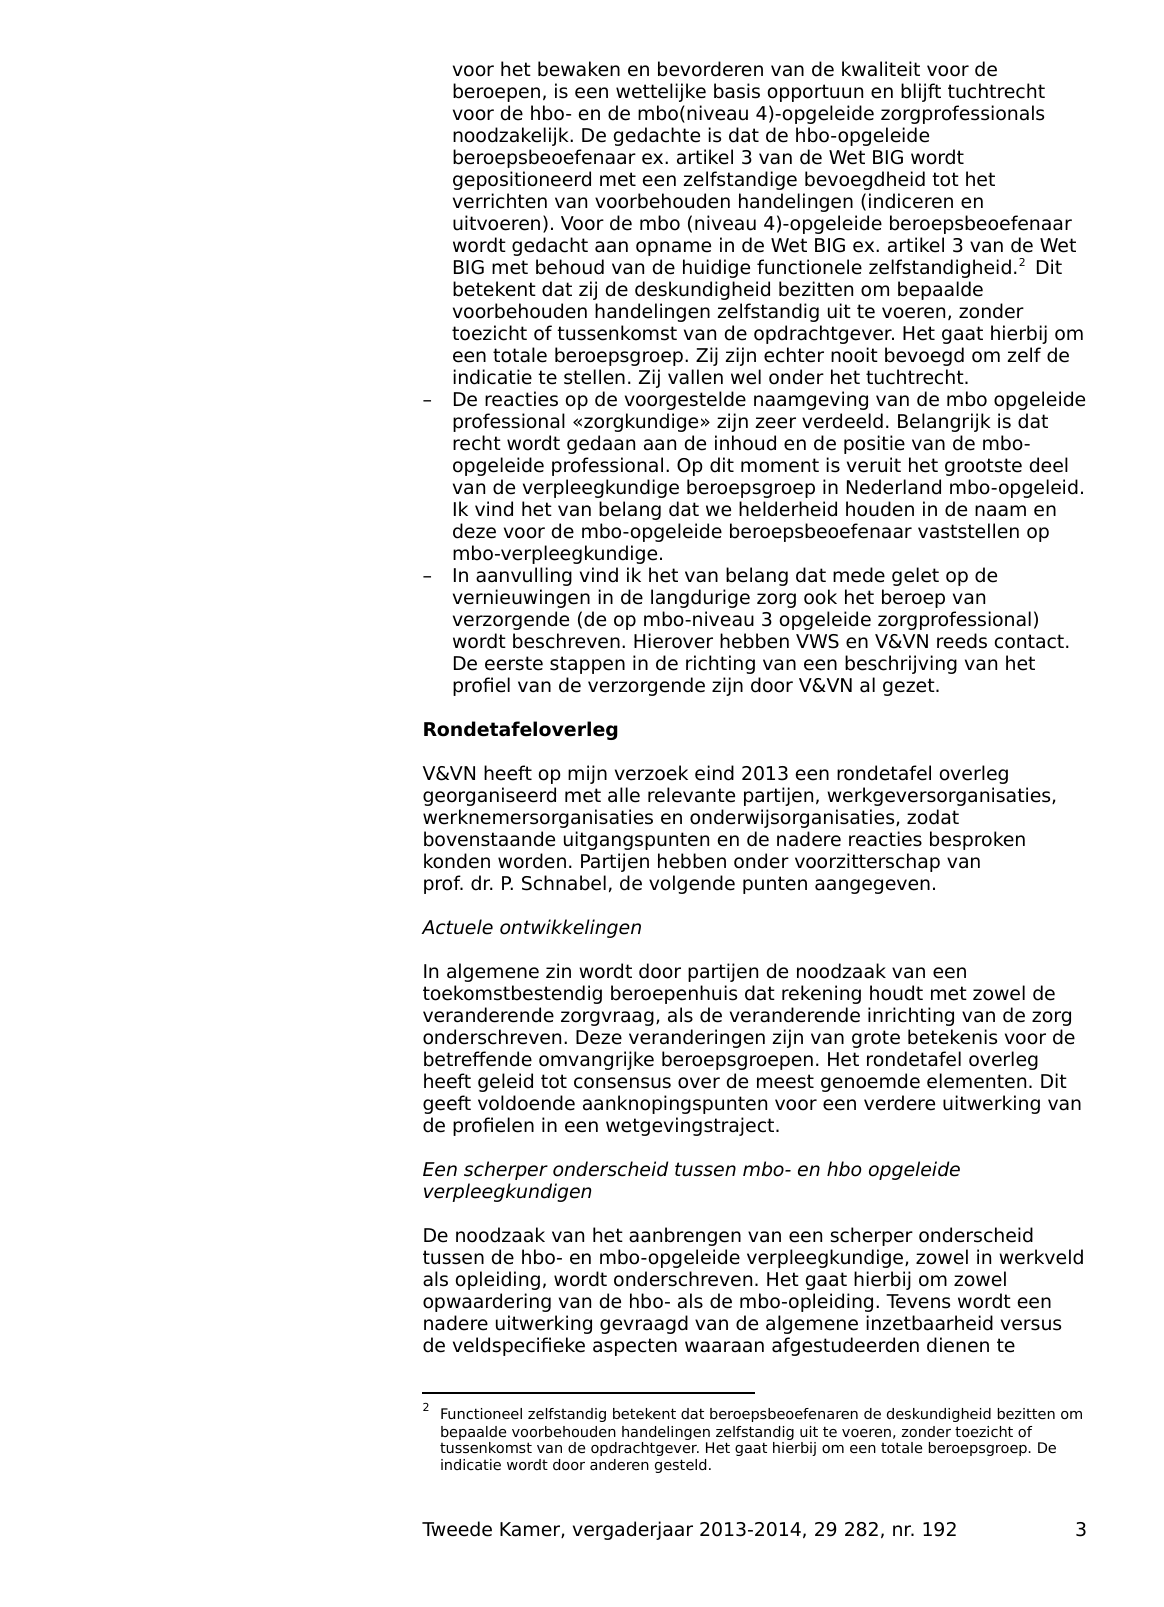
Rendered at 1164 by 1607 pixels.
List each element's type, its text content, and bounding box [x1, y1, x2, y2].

text Functioneel zelfstandig betekent dat beroepsbeoefenaren de deskundigheid bezitten om bepaalde voorbehouden handelingen zelfstandig uit te voeren, zonder toezicht of tussenkomst van de opdrachtgever. Het gaat hierbij om een totale beroepsgroep. De indicatie wordt door anderen gesteld. [422, 1402, 1087, 1474]
subtitle Een scherper onderscheid tussen mbo- en hbo opgeleide verpleegkundigen [422, 1159, 1087, 1203]
text – De reacties op de voorgestelde naamgeving van de mbo opgeleide professional «zorgkundige» zijn zeer verdeeld. Belangrijk is dat recht wordt gedaan aan de inhoud en de positie van de mbo-opgeleide professional. Op dit moment is veruit het grootste deel van de verpleegkundige beroepsgroep in Nederland mbo-opgeleid. Ik vind het van belang dat we helderheid houden in de naam en deze voor de mbo-opgeleide beroepsbeoefenaar vaststellen op mbo-verpleegkundige. [422, 389, 1087, 564]
text prof. dr. P. Schnabel, de volgende punten aangegeven. [422, 873, 1087, 895]
text – In aanvulling vind ik het van belang dat mede gelet op de vernieuwingen in de langdurige zorg ook het beroep van verzorgende (de op mbo-niveau 3 opgeleide zorgprofessional) wordt beschreven. Hierover hebben VWS en V&VN reeds contact. De eerste stappen in de richting van een beschrijving van het profiel van de verzorgende zijn door V&VN al gezet. [422, 564, 1087, 696]
text voor het bewaken en bevorderen van de kwaliteit voor de beroepen, is een wettelijke basis opportuun en blijft tuchtrecht voor de hbo- en de mbo(niveau 4)-opgeleide zorgprofessionals noodzakelijk. De gedachte is dat de hbo-opgeleide beroepsbeoefenaar ex. artikel 3 van de Wet BIG wordt gepositioneerd met een zelfstandige bevoegdheid tot het verrichten van voorbehouden handelingen (indiceren en uitvoeren). Voor de mbo (niveau 4)-opgeleide beroepsbeoefenaar wordt gedacht aan opname in de Wet BIG ex. artikel 3 van de Wet BIG met behoud van de huidige functionele zelfstandigheid. Dit betekent dat zij de deskundigheid bezitten om bepaalde voorbehouden handelingen zelfstandig uit te voeren, zonder toezicht of tussenkomst van de opdrachtgever. Het gaat hierbij om een totale beroepsgroep. Zij zijn echter nooit bevoegd om zelf de indicatie te stellen. Zij vallen wel onder het tuchtrecht. [422, 59, 1087, 389]
text V&VN heeft op mijn verzoek eind 2013 een rondetafel overleg georganiseerd met alle relevante partijen, werkgeversorganisaties, werknemersorganisaties en onderwijsorganisaties, zodat bovenstaande uitgangspunten en de nadere reacties besproken konden worden. Partijen hebben onder voorzitterschap van [422, 763, 1087, 873]
text In algemene zin wordt door partijen de noodzaak van een toekomstbestendig beroepenhuis dat rekening houdt met zowel de veranderende zorgvraag, als de veranderende inrichting van de zorg onderschreven. Deze veranderingen zijn van grote betekenis voor de betreffende omvangrijke beroepsgroepen. Het rondetafel overleg heeft geleid tot consensus over de meest genoemde elementen. Dit geeft voldoende aanknopingspunten voor een verdere uitwerking van de profielen in een wetgevingstraject. [422, 961, 1087, 1137]
subtitle Rondetafeloverleg [422, 719, 1087, 741]
subtitle Actuele ontwikkelingen [422, 917, 1087, 939]
text De noodzaak van het aanbrengen van een scherper onderscheid tussen de hbo- en mbo-opgeleide verpleegkundige, zowel in werkveld als opleiding, wordt onderschreven. Het gaat hierbij om zowel opwaardering van de hbo- als de mbo-opleiding. Tevens wordt een nadere uitwerking gevraagd van de algemene inzetbaarheid versus de veldspecifieke aspecten waaraan afgestudeerden dienen te [422, 1225, 1087, 1357]
